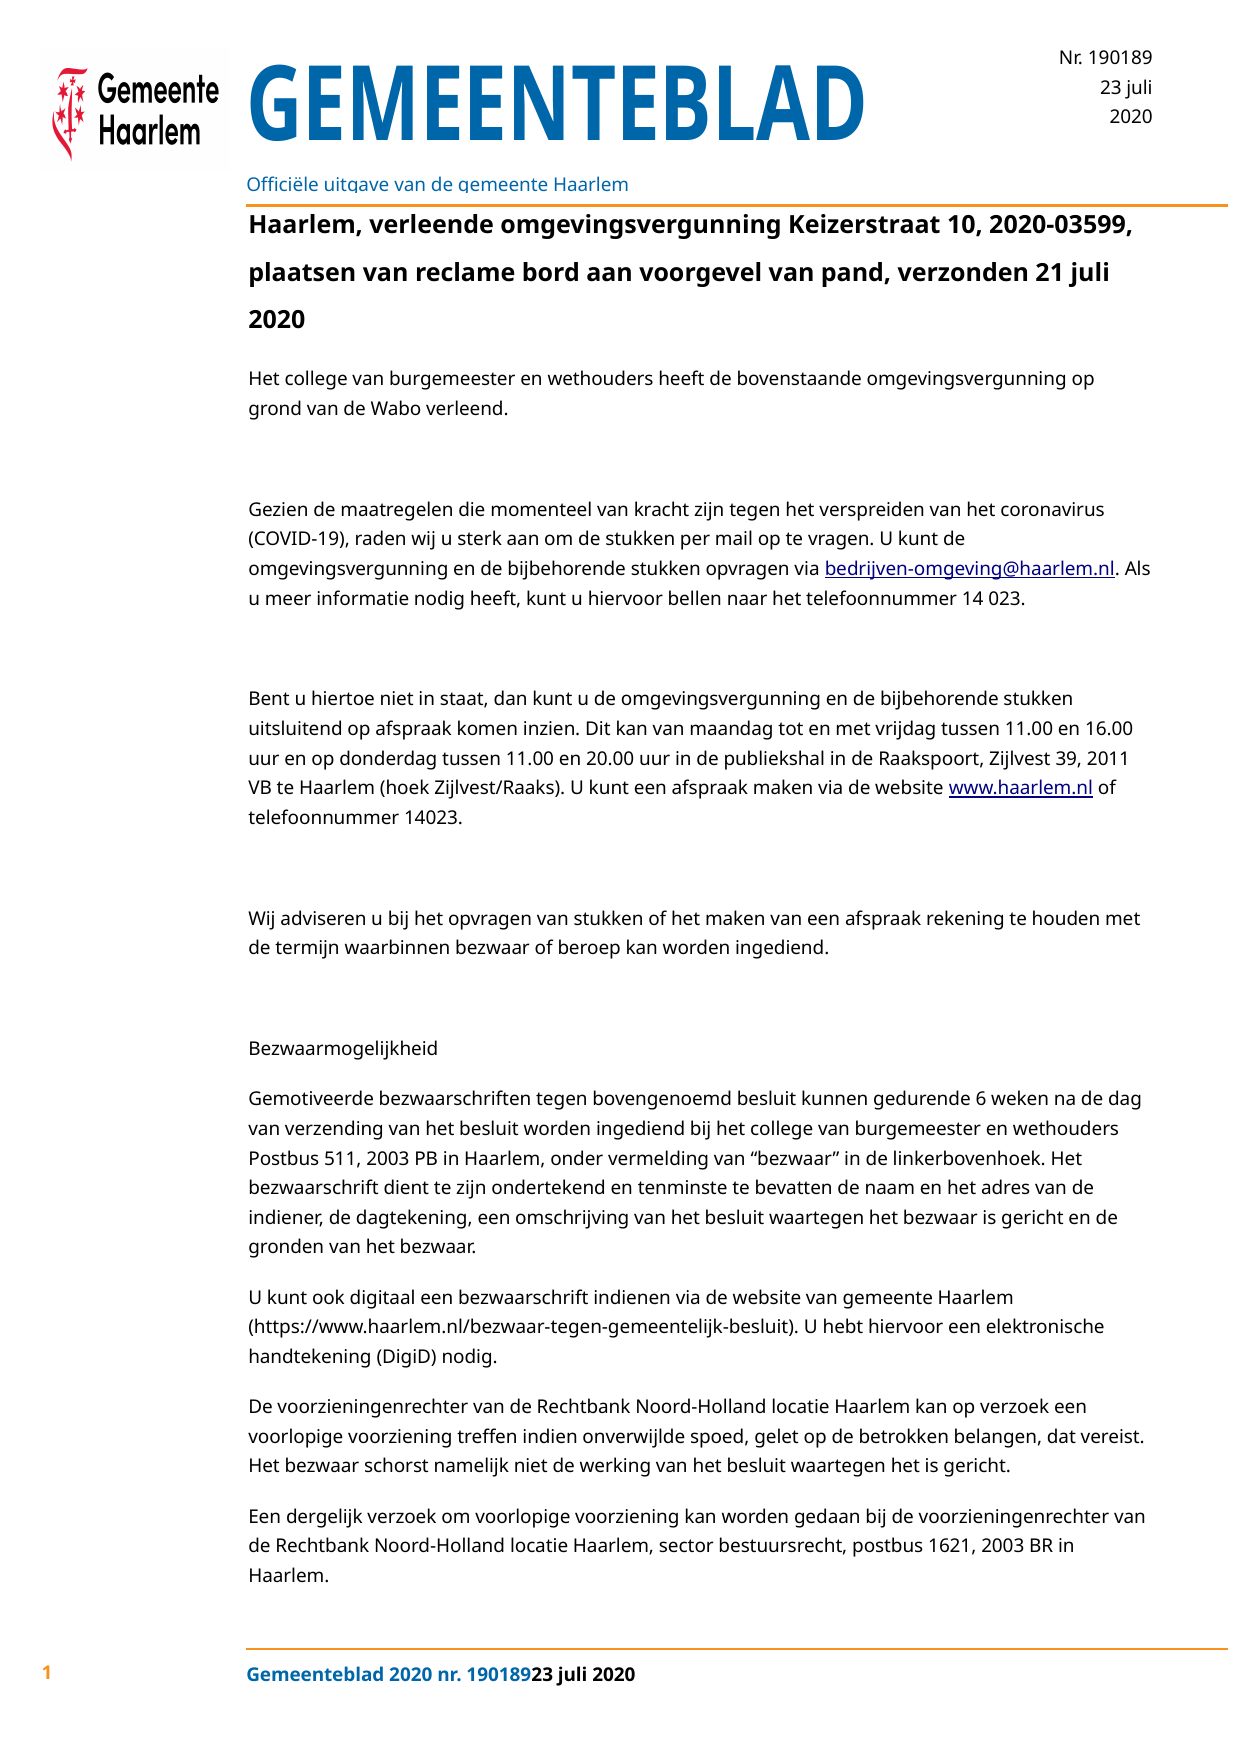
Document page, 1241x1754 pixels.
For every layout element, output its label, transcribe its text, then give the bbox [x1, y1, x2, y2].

text De voorzieningenrechter van de Rechtbank Noord-Holland locatie Haarlem kan op verzoek een voorlopige voorziening treffen indien onverwijlde spoed, gelet op de betrokken belangen, dat vereist. Het bezwaar schorst namelijk niet de werking van het besluit waartegen het is gericht. [248, 1393, 1152, 1478]
text Gemotiveerde bezwaarschriften tegen bovengenoemd besluit kunnen gedurende 6 weken na de dag van verzending van het besluit worden ingediend bij het college van burgemeester en wethouders Postbus 511, 2003 PB in Haarlem, onder vermelding van “bezwaar” in de linkerbovenhoek. Het bezwaarschrift dient te zijn ondertekend en tenminste te bevatten de naam en het adres van de indiener, de dagtekening, een omschrijving van het besluit waartegen het bezwaar is gericht en de gronden van het bezwaar. [248, 1086, 1152, 1259]
text Bezwaarmogelijkheid [248, 1035, 1152, 1061]
text Gezien de maatregelen die momenteel van kracht zijn tegen het verspreiden van het coronavirus (COVID-19), raden wij u sterk aan om de stukken per mail op te vragen. U kunt de omgevingsvergunning en de bijbehorende stukken opvragen via bedrijven-omgeving@haarlem.nl. Als u meer informatie nodig heeft, kunt u hiervoor bellen naar het telefoonnummer 14 023. [248, 496, 1152, 610]
text Het college van burgemeester en wethouders heeft de bovenstaande omgevingsvergunning op grond van de Wabo verleend. [248, 366, 1152, 421]
text U kunt ook digitaal een bezwaarschrift indienen via de website van gemeente Haarlem (https://www.haarlem.nl/bezwaar-tegen-gemeentelijk-besluit). U hebt hiervoor een elektronische handtekening (DigiD) nodig. [248, 1284, 1152, 1369]
picture [41, 47, 231, 172]
text Haarlem, verleende omgevingsvergunning Keizerstraat 10, 2020-03599, plaatsen van reclame bord aan voorgevel van pand, verzonden 21 juli 2020 [248, 207, 1152, 336]
text Wij adviseren u bij het opvragen van stukken of het maken van een afspraak rekening te houden met de termijn waarbinnen bezwaar of beroep kan worden ingediend. [248, 905, 1152, 960]
text Bent u hiertoe niet in staat, dan kunt u de omgevingsvergunning en de bijbehorende stukken uitsluitend op afspraak komen inzien. Dit kan van maandag tot en met vrijdag tussen 11.00 en 16.00 uur en op donderdag tussen 11.00 en 20.00 uur in de publiekshal in de Raakspoort, Zijlvest 39, 2011 VB te Haarlem (hoek Zijlvest/Raaks). U kunt een afspraak maken via de website www.haarlem.nl of telefoonnummer 14023. [248, 686, 1152, 829]
text Een dergelijk verzoek om voorlopige voorziening kan worden gedaan bij de voorzieningenrechter van de Rechtbank Noord-Holland locatie Haarlem, sector bestuursrecht, postbus 1621, 2003 BR in Haarlem. [248, 1503, 1152, 1588]
